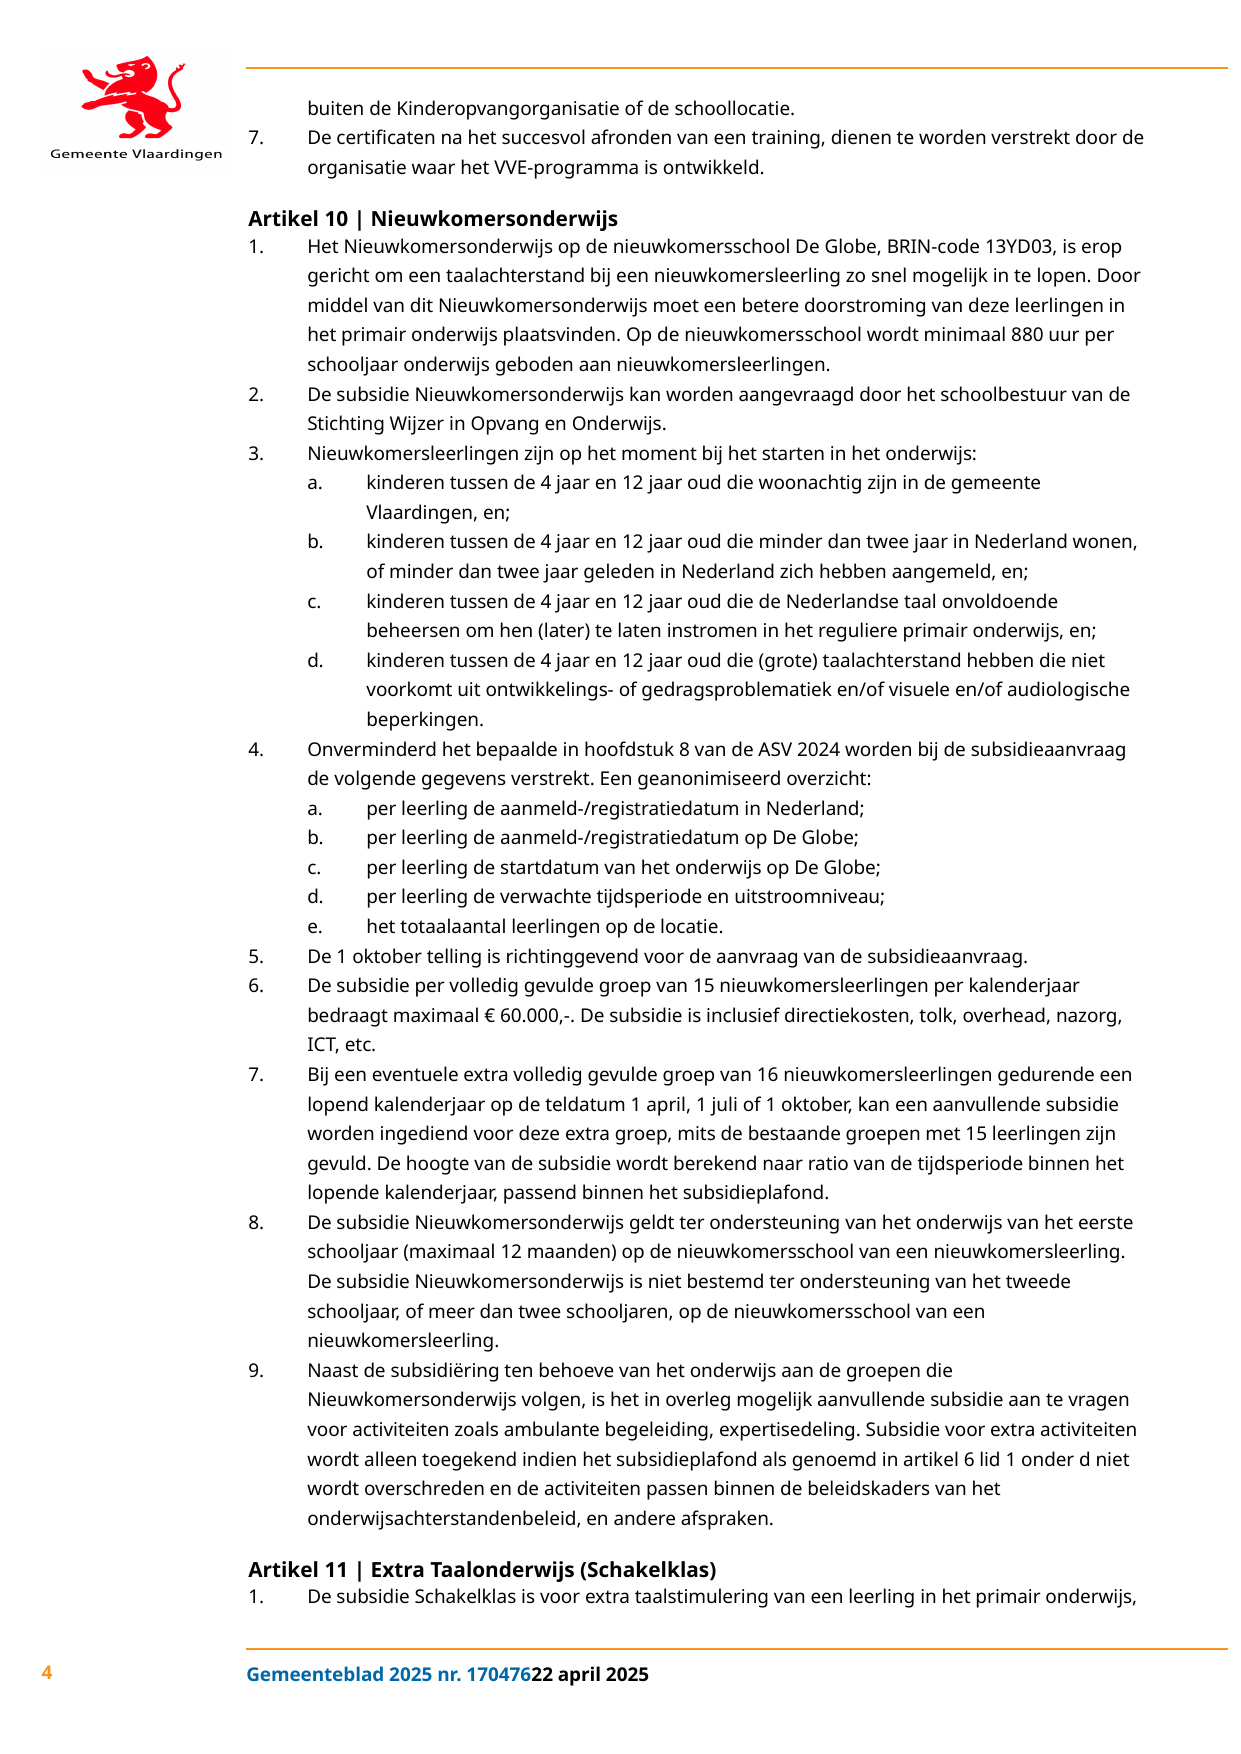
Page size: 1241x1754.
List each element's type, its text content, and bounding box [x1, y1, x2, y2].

list per leerling de aanmeld-/registratiedatum op De Globe; [307, 824, 1152, 850]
list kinderen tussen de 4 jaar en 12 jaar oud die minder dan twee jaar in Nederland wonen, of minder dan twee jaar geleden in Nederland zich hebben aangemeld, en; [307, 529, 1152, 584]
list De subsidie Nieuwkomersonderwijs kan worden aangevraagd door het schoolbestuur van de Stichting Wijzer in Opvang en Onderwijs. [248, 381, 1152, 436]
list De subsidie Schakelklas is voor extra taalstimulering van een leerling in het primair onderwijs, [248, 1584, 1152, 1609]
text Artikel 10 | Nieuwkomersonderwijs [248, 204, 1152, 233]
text Artikel 11 | Extra Taalonderwijs (Schakelklas) [248, 1555, 1152, 1584]
list Het Nieuwkomersonderwijs op de nieuwkomersschool De Globe, BRIN-code 13YD03, is erop gericht om een taalachterstand bij een nieuwkomersleerling zo snel mogelijk in te lopen. Door middel van dit Nieuwkomersonderwijs moet een betere doorstroming van deze leerlingen in het primair onderwijs plaatsvinden. Op de nieuwkomersschool wordt minimaal 880 uur per schooljaar onderwijs geboden aan nieuwkomersleerlingen. [248, 233, 1152, 377]
list Onverminderd het bepaalde in hoofdstuk 8 van de ASV 2024 worden bij de subsidieaanvraag de volgende gegevens verstrekt. Een geanonimiseerd overzicht: [248, 736, 1152, 791]
list De 1 oktober telling is richtinggevend voor de aanvraag van de subsidieaanvraag. [248, 943, 1152, 968]
list kinderen tussen de 4 jaar en 12 jaar oud die (grote) taalachterstand hebben die niet voorkomt uit ontwikkelings- of gedragsproblematiek en/of visuele en/of audiologische beperkingen. [307, 647, 1152, 732]
list Naast de subsidiëring ten behoeve van het onderwijs aan de groepen die Nieuwkomersonderwijs volgen, is het in overleg mogelijk aanvullende subsidie aan te vragen voor activiteiten zoals ambulante begeleiding, expertisedeling. Subsidie voor extra activiteiten wordt alleen toegekend indien het subsidieplafond als genoemd in artikel 6 lid 1 onder d niet wordt overschreden en de activiteiten passen binnen de beleidskaders van het onderwijsachterstandenbeleid, en andere afspraken. [248, 1357, 1152, 1531]
list kinderen tussen de 4 jaar en 12 jaar oud die woonachtig zijn in de gemeente Vlaardingen, en; [307, 469, 1152, 525]
list Bij een eventuele extra volledig gevulde groep van 16 nieuwkomersleerlingen gedurende een lopend kalenderjaar op de teldatum 1 april, 1 juli of 1 oktober, kan een aanvullende subsidie worden ingediend voor deze extra groep, mits de bestaande groepen met 15 leerlingen zijn gevuld. De hoogte van de subsidie wordt berekend naar ratio van de tijdsperiode binnen het lopende kalenderjaar, passend binnen het subsidieplafond. [248, 1061, 1152, 1205]
list Nieuwkomersleerlingen zijn op het moment bij het starten in het onderwijs: [248, 440, 1152, 466]
list per leerling de aanmeld-/registratiedatum in Nederland; [307, 795, 1152, 821]
list per leerling de startdatum van het onderwijs op De Globe; [307, 854, 1152, 880]
list per leerling de verwachte tijdsperiode en uitstroomniveau; [307, 884, 1152, 909]
list kinderen tussen de 4 jaar en 12 jaar oud die de Nederlandse taal onvoldoende beheersen om hen (later) te laten instromen in het reguliere primair onderwijs, en; [307, 588, 1152, 643]
picture [41, 47, 231, 172]
list De certificaten na het succesvol afronden van een training, dienen te worden verstrekt door de organisatie waar het VVE-programma is ontwikkeld. [248, 124, 1152, 180]
list De subsidie Nieuwkomersonderwijs geldt ter ondersteuning van het onderwijs van het eerste schooljaar (maximaal 12 maanden) op de nieuwkomersschool van een nieuwkomersleerling. De subsidie Nieuwkomersonderwijs is niet bestemd ter ondersteuning van het tweede schooljaar, of meer dan twee schooljaren, op de nieuwkomersschool van een nieuwkomersleerling. [248, 1209, 1152, 1353]
list De subsidie per volledig gevulde groep van 15 nieuwkomersleerlingen per kalenderjaar bedraagt maximaal € 60.000,-. De subsidie is inclusief directiekosten, tolk, overhead, nazorg, ICT, etc. [248, 972, 1152, 1057]
list het totaalaantal leerlingen op de locatie. [307, 913, 1152, 939]
list buiten de Kinderopvangorganisatie of de schoollocatie. [248, 95, 1152, 121]
